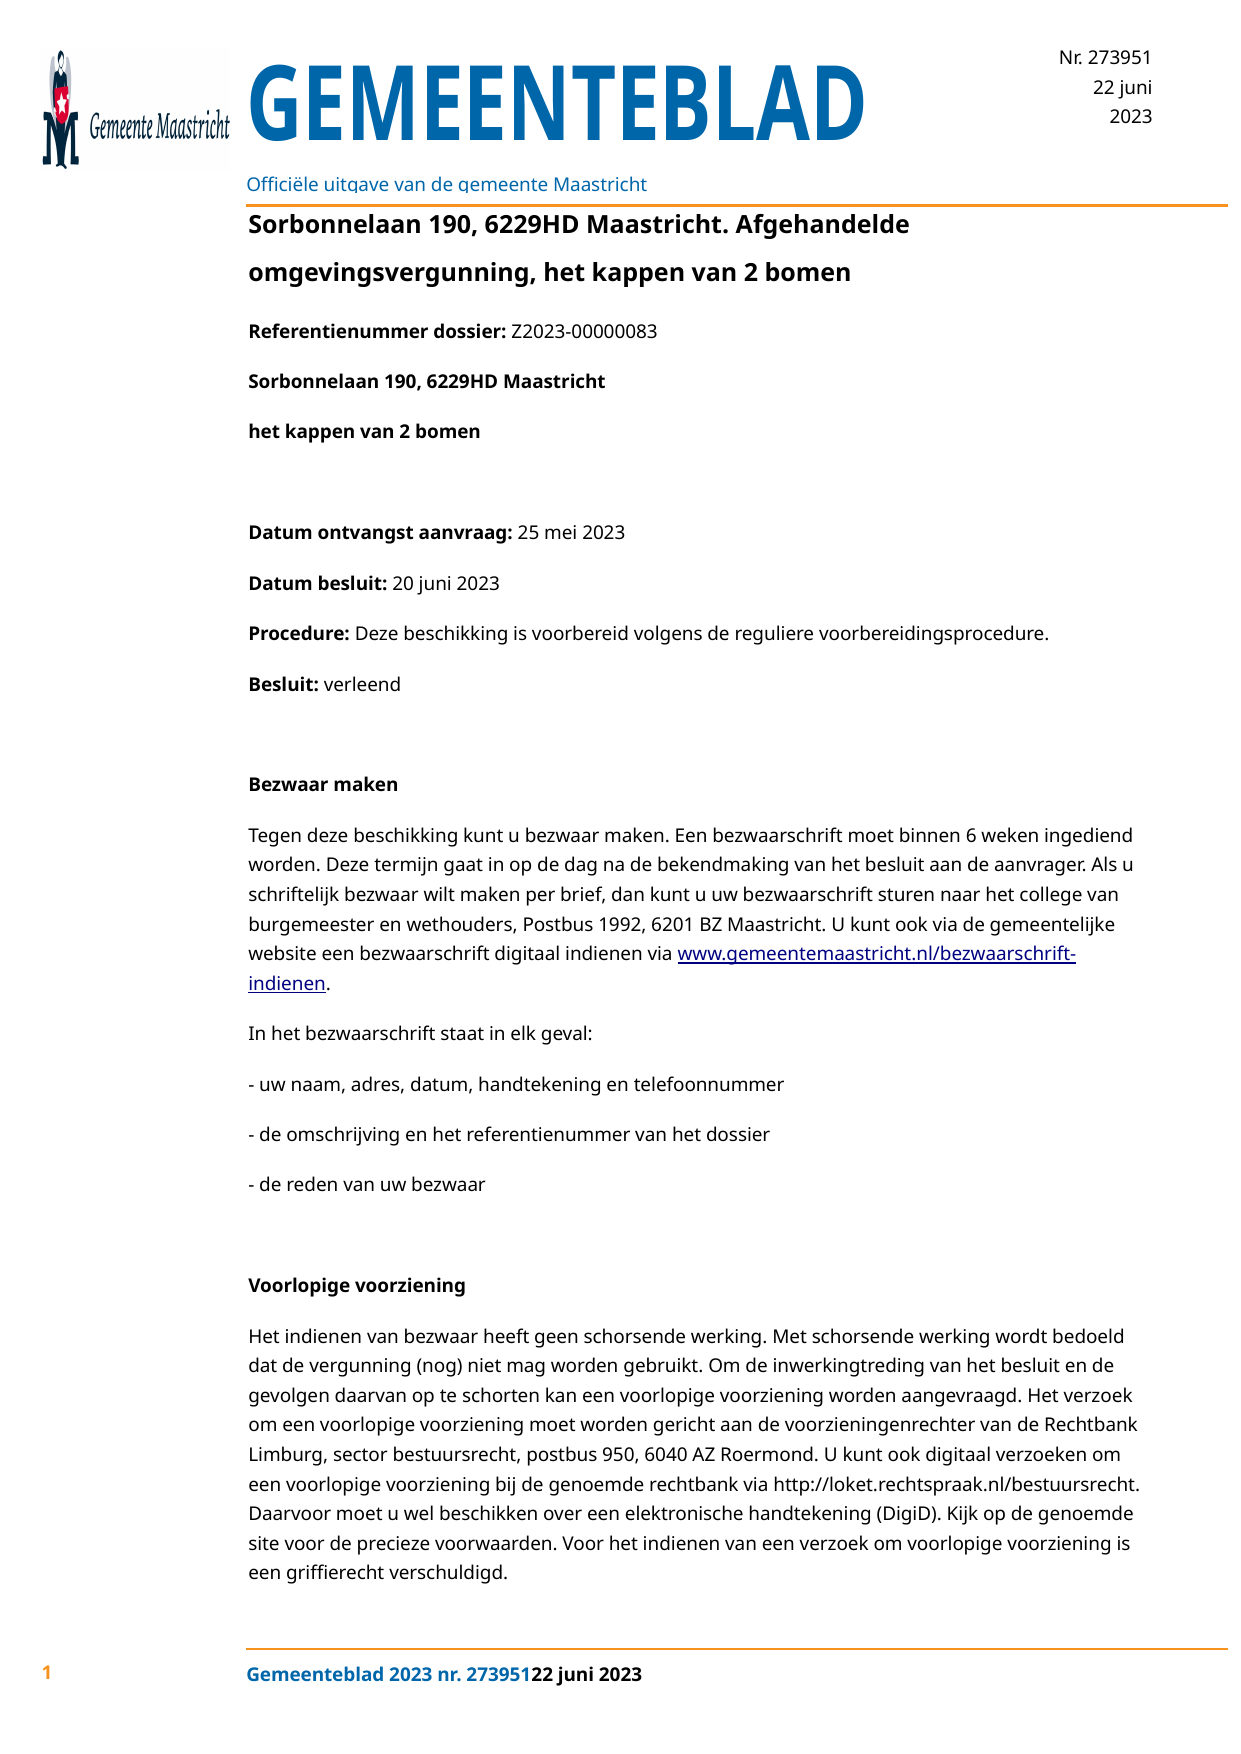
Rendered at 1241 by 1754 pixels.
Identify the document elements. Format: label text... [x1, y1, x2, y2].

text - uw naam, adres, datum, handtekening en telefoonnummer [248, 1071, 1152, 1097]
text het kappen van 2 bomen [248, 419, 1152, 444]
text Besluit: verleend [248, 671, 1152, 697]
text In het bezwaarschrift staat in elk geval: [248, 1020, 1152, 1046]
picture [41, 47, 231, 172]
text Sorbonnelaan 190, 6229HD Maastricht. Afgehandelde omgevingsvergunning, het kappen van 2 bomen [248, 207, 1152, 288]
text Procedure: Deze beschikking is voorbereid volgens de reguliere voorbereidingsprocedure. [248, 620, 1152, 646]
text - de reden van uw bezwaar [248, 1172, 1152, 1197]
text Datum besluit: 20 juni 2023 [248, 570, 1152, 596]
text Voorlopige voorziening [248, 1272, 1152, 1298]
text Bezwaar maken [248, 772, 1152, 797]
text - de omschrijving en het referentienummer van het dossier [248, 1121, 1152, 1147]
text Datum ontvangst aanvraag: 25 mei 2023 [248, 519, 1152, 545]
text Referentienummer dossier: Z2023-00000083 [248, 318, 1152, 344]
text Het indienen van bezwaar heeft geen schorsende werking. Met schorsende werking wordt bedoeld dat de vergunning (nog) niet mag worden gebruikt. Om de inwerkingtreding van het besluit en de gevolgen daarvan op te schorten kan een voorlopige voorziening worden aangevraagd. Het verzoek om een voorlopige voorziening moet worden gericht aan de voorzieningenrechter van de Rechtbank Limburg, sector bestuursrecht, postbus 950, 6040 AZ Roermond. U kunt ook digitaal verzoeken om een voorlopige voorziening bij de genoemde rechtbank via http://loket.rechtspraak.nl/bestuursrecht. Daarvoor moet u wel beschikken over een elektronische handtekening (DigiD). Kijk op de genoemde site voor de precieze voorwaarden. Voor het indienen van een verzoek om voorlopige voorziening is een griffierecht verschuldigd. [248, 1323, 1152, 1585]
text Tegen deze beschikking kunt u bezwaar maken. Een bezwaarschrift moet binnen 6 weken ingediend worden. Deze termijn gaat in op de dag na de bekendmaking van het besluit aan de aanvrager. Als u schriftelijk bezwaar wilt maken per brief, dan kunt u uw bezwaarschrift sturen naar het college van burgemeester en wethouders, Postbus 1992, 6201 BZ Maastricht. U kunt ook via de gemeentelijke website een bezwaarschrift digitaal indienen via www.gemeentemaastricht.nl/bezwaarschrift-indienen. [248, 822, 1152, 996]
text Sorbonnelaan 190, 6229HD Maastricht [248, 368, 1152, 394]
